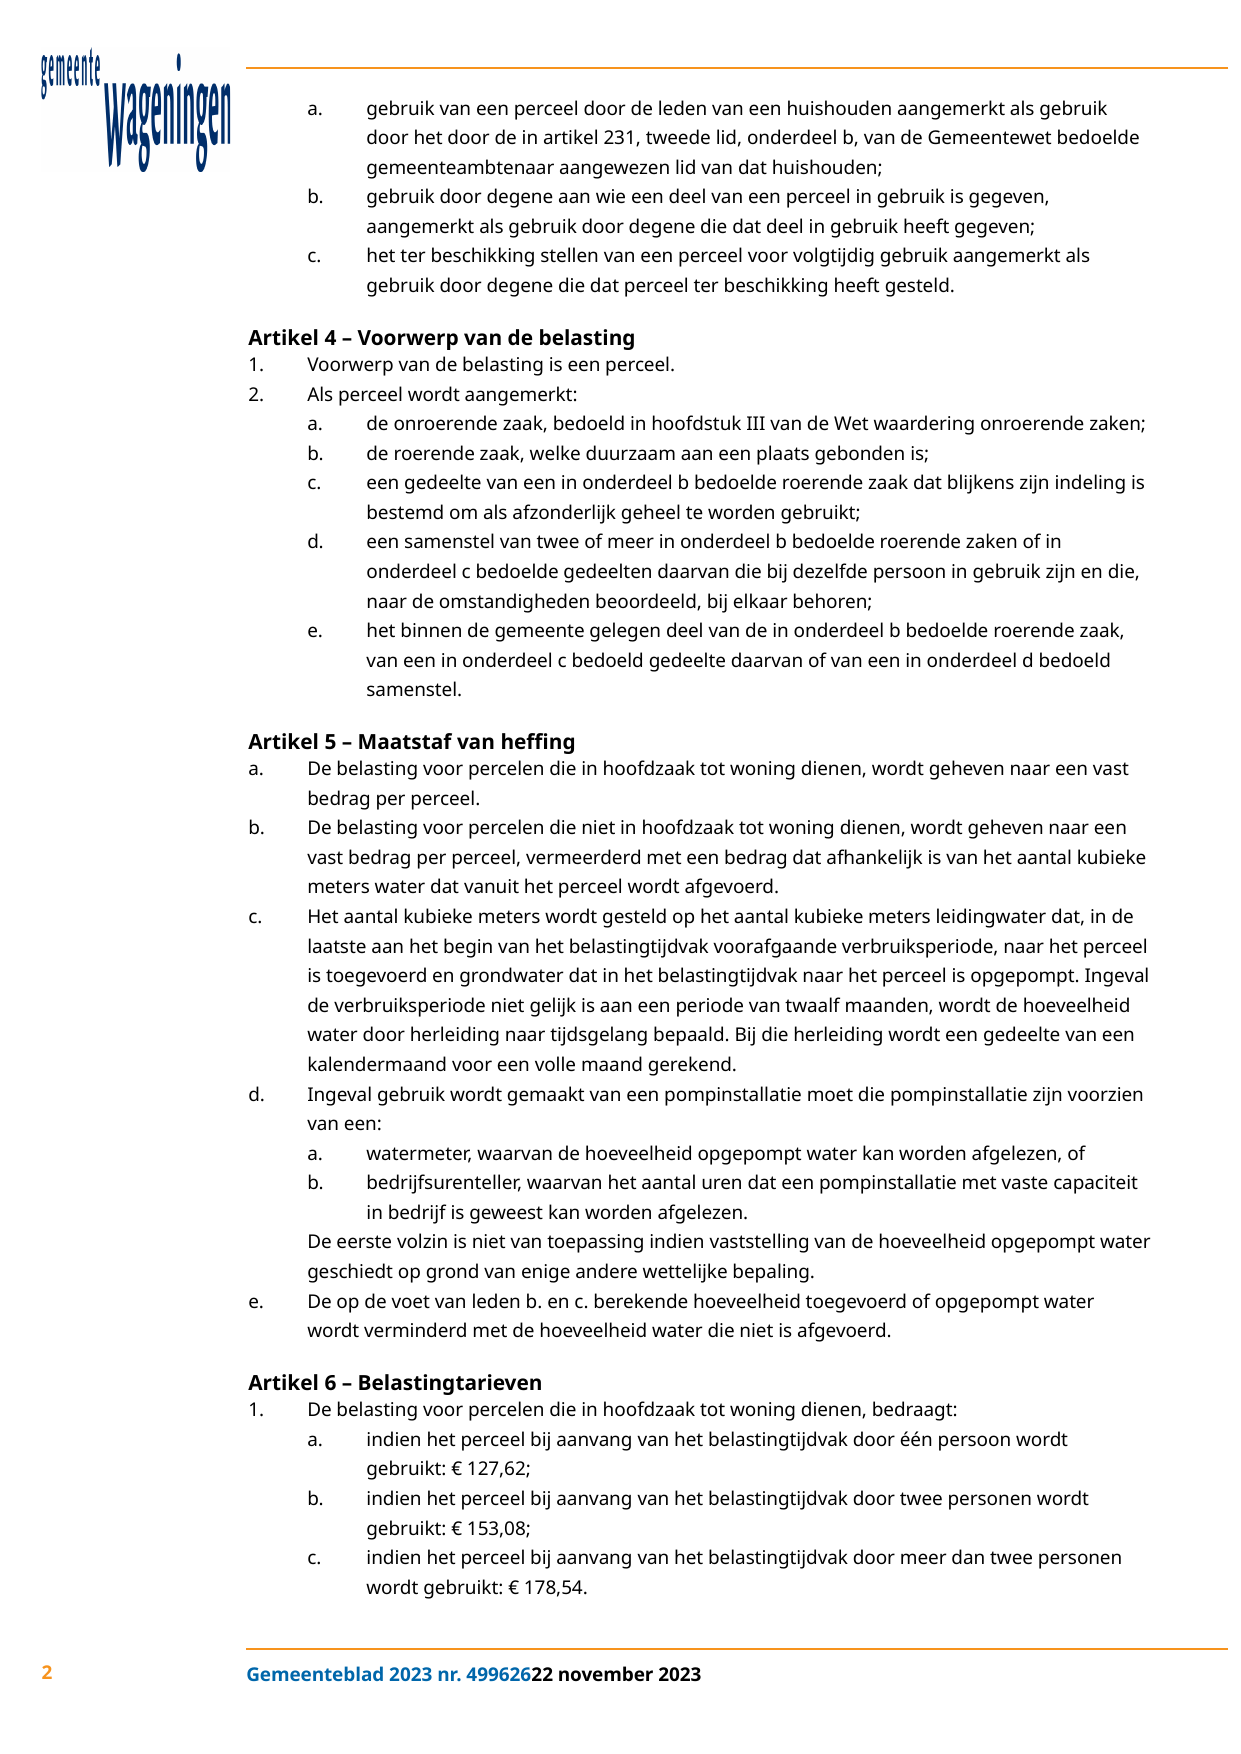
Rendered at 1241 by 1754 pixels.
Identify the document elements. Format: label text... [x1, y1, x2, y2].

list een gedeelte van een in onderdeel b bedoelde roerende zaak dat blijkens zijn indeling is bestemd om als afzonderlijk geheel te worden gebruikt; [307, 469, 1152, 525]
list Als perceel wordt aangemerkt: [248, 381, 1152, 406]
list De belasting voor percelen die in hoofdzaak tot woning dienen, bedraagt: [248, 1396, 1152, 1422]
list Het aantal kubieke meters wordt gesteld op het aantal kubieke meters leidingwater dat, in de laatste aan het begin van het belastingtijdvak voorafgaande verbruiksperiode, naar het perceel is toegevoerd en grondwater dat in het belastingtijdvak naar het perceel is opgepompt. Ingeval de verbruiksperiode niet gelijk is aan een periode van twaalf maanden, wordt de hoeveelheid water door herleiding naar tijdsgelang bepaald. Bij die herleiding wordt een gedeelte van een kalendermaand voor een volle maand gerekend. [248, 903, 1152, 1077]
text Artikel 6 – Belastingtarieven [248, 1368, 1152, 1396]
list het binnen de gemeente gelegen deel van de in onderdeel b bedoelde roerende zaak, van een in onderdeel c bedoeld gedeelte daarvan of van een in onderdeel d bedoeld samenstel. [307, 617, 1152, 702]
list watermeter, waarvan de hoeveelheid opgepompt water kan worden afgelezen, of [307, 1140, 1152, 1166]
list indien het perceel bij aanvang van het belastingtijdvak door meer dan twee personen wordt gebruikt: € 178,54. [307, 1544, 1152, 1599]
text Artikel 5 – Maatstaf van heffing [248, 727, 1152, 755]
list Ingeval gebruik wordt gemaakt van een pompinstallatie moet die pompinstallatie zijn voorzien van een: [248, 1081, 1152, 1136]
list De belasting voor percelen die niet in hoofdzaak tot woning dienen, wordt geheven naar een vast bedrag per perceel, vermeerderd met een bedrag dat afhankelijk is van het aantal kubieke meters water dat vanuit het perceel wordt afgevoerd. [248, 814, 1152, 899]
list de roerende zaak, welke duurzaam aan een plaats gebonden is; [307, 440, 1152, 466]
list indien het perceel bij aanvang van het belastingtijdvak door één persoon wordt gebruikt: € 127,62; [307, 1426, 1152, 1481]
list de onroerende zaak, bedoeld in hoofdstuk III van de Wet waardering onroerende zaken; [307, 410, 1152, 436]
list De eerste volzin is niet van toepassing indien vaststelling van de hoeveelheid opgepompt water geschiedt op grond van enige andere wettelijke bepaling. [248, 1229, 1152, 1284]
text Artikel 4 – Voorwerp van de belasting [248, 323, 1152, 351]
list De belasting voor percelen die in hoofdzaak tot woning dienen, wordt geheven naar een vast bedrag per perceel. [248, 755, 1152, 811]
list bedrijfsurenteller, waarvan het aantal uren dat een pompinstallatie met vaste capaciteit in bedrijf is geweest kan worden afgelezen. [307, 1169, 1152, 1225]
list gebruik door degene aan wie een deel van een perceel in gebruik is gegeven, aangemerkt als gebruik door degene die dat deel in gebruik heeft gegeven; [307, 183, 1152, 239]
list indien het perceel bij aanvang van het belastingtijdvak door twee personen wordt gebruikt: € 153,08; [307, 1485, 1152, 1540]
list gebruik van een perceel door de leden van een huishouden aangemerkt als gebruik door het door de in artikel 231, tweede lid, onderdeel b, van de Gemeentewet bedoelde gemeenteambtenaar aangewezen lid van dat huishouden; [307, 95, 1152, 180]
picture [41, 47, 231, 172]
list een samenstel van twee of meer in onderdeel b bedoelde roerende zaken of in onderdeel c bedoelde gedeelten daarvan die bij dezelfde persoon in gebruik zijn en die, naar de omstandigheden beoordeeld, bij elkaar behoren; [307, 529, 1152, 613]
list De op de voet van leden b. en c. berekende hoeveelheid toegevoerd of opgepompt water wordt verminderd met de hoeveelheid water die niet is afgevoerd. [248, 1288, 1152, 1343]
list het ter beschikking stellen van een perceel voor volgtijdig gebruik aangemerkt als gebruik door degene die dat perceel ter beschikking heeft gesteld. [307, 243, 1152, 298]
list Voorwerp van de belasting is een perceel. [248, 351, 1152, 377]
